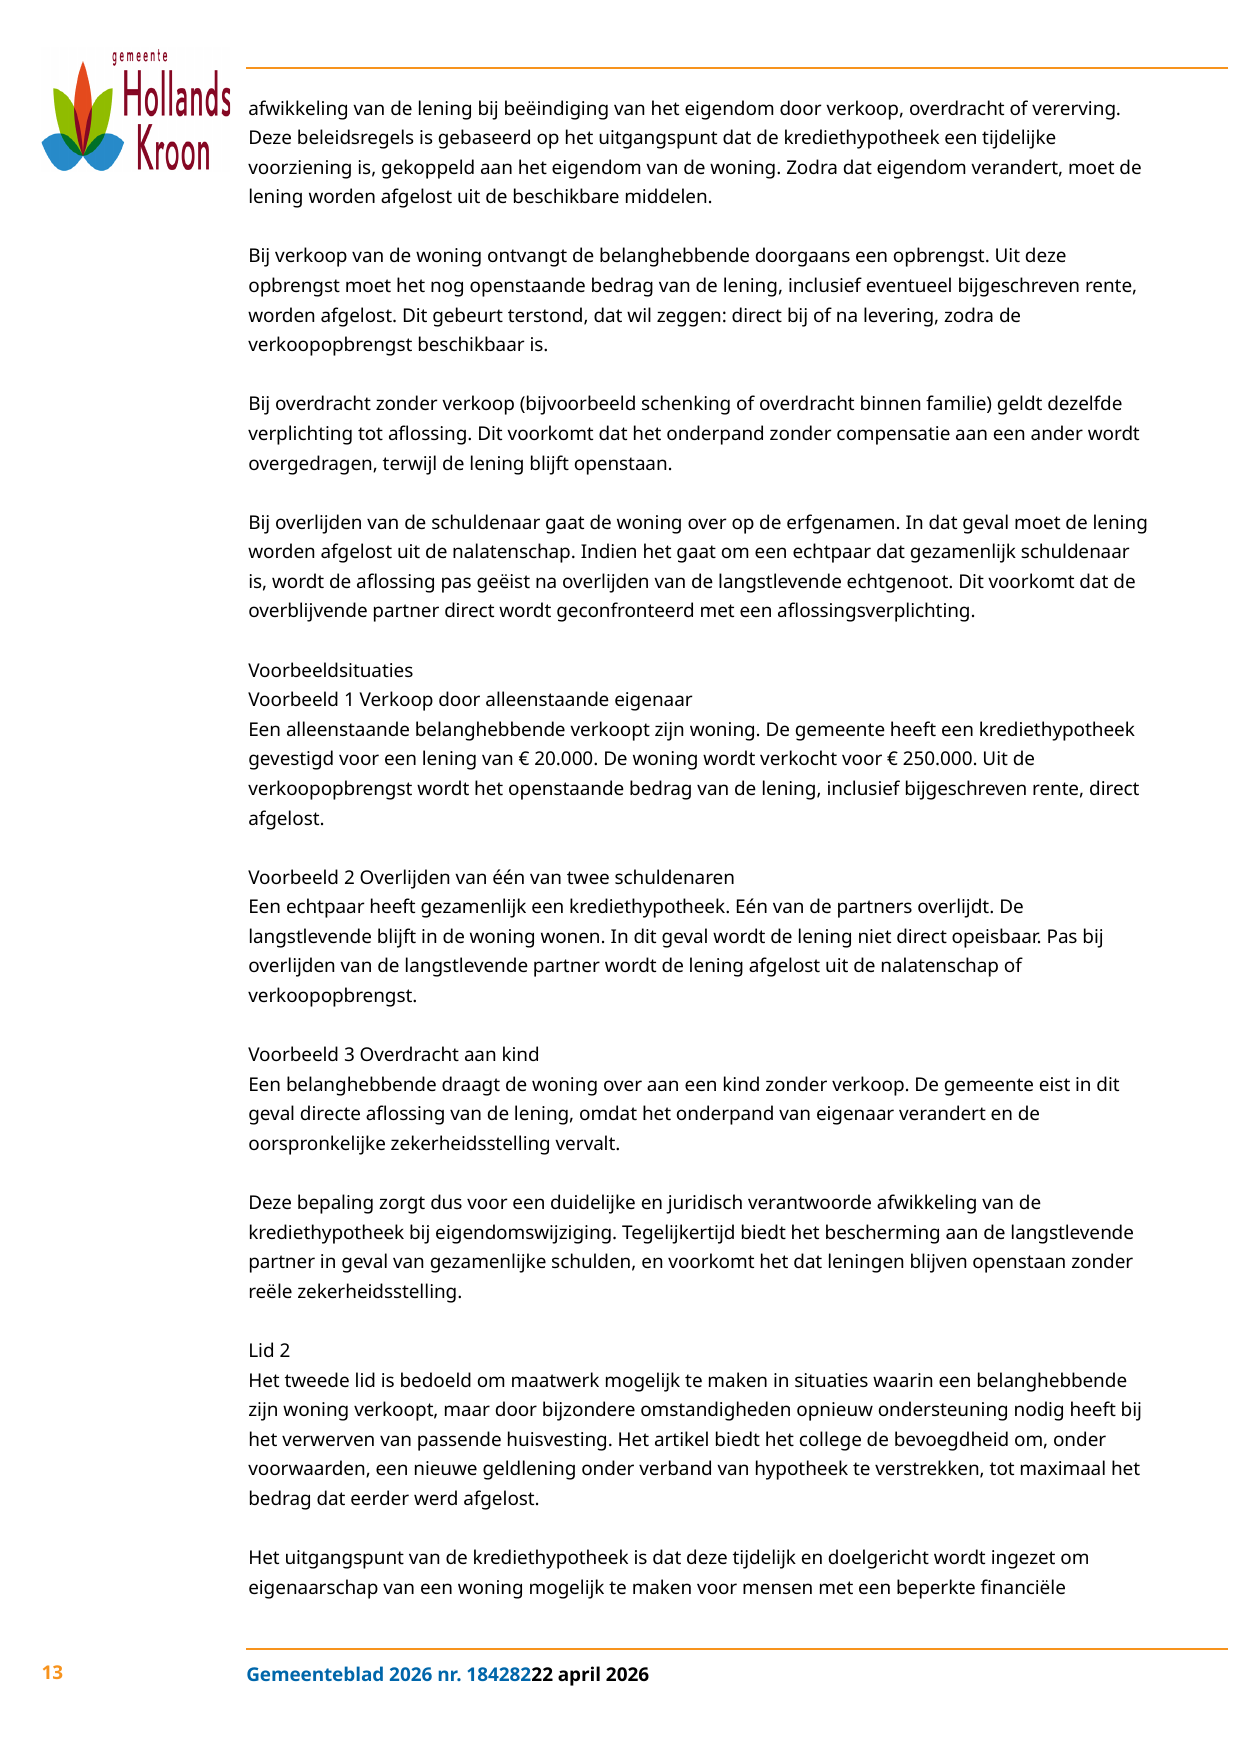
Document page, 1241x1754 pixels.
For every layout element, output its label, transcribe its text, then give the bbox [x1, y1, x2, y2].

text Een echtpaar heeft gezamenlijk een krediethypotheek. Eén van de partners overlijdt. De langstlevende blijft in de woning wonen. In dit geval wordt de lening niet direct opeisbaar. Pas bij overlijden van de langstlevende partner wordt de lening afgelost uit de nalatenschap of verkoopopbrengst. [248, 893, 1152, 1008]
picture [41, 47, 231, 172]
text afwikkeling van de lening bij beëindiging van het eigendom door verkoop, overdracht of vererving. Deze beleidsregels is gebaseerd op het uitgangspunt dat de krediethypotheek een tijdelijke voorziening is, gekoppeld aan het eigendom van de woning. Zodra dat eigendom verandert, moet de lening worden afgelost uit de beschikbare middelen. [248, 95, 1152, 209]
text Lid 2 [248, 1337, 1152, 1363]
text Het tweede lid is bedoeld om maatwerk mogelijk te maken in situaties waarin een belanghebbende zijn woning verkoopt, maar door bijzondere omstandigheden opnieuw ondersteuning nodig heeft bij het verwerven van passende huisvesting. Het artikel biedt het college de bevoegdheid om, onder voorwaarden, een nieuwe geldlening onder verband van hypotheek te verstrekken, tot maximaal het bedrag dat eerder werd afgelost. [248, 1367, 1152, 1511]
text Bij verkoop van de woning ontvangt de belanghebbende doorgaans een opbrengst. Uit deze opbrengst moet het nog openstaande bedrag van de lening, inclusief eventueel bijgeschreven rente, worden afgelost. Dit gebeurt terstond, dat wil zeggen: direct bij of na levering, zodra de verkoopopbrengst beschikbaar is. [248, 243, 1152, 357]
text Voorbeeld 2 Overlijden van één van twee schuldenaren [248, 864, 1152, 890]
text Een belanghebbende draagt de woning over aan een kind zonder verkoop. De gemeente eist in dit geval directe aflossing van de lening, omdat het onderpand van eigenaar verandert en de oorspronkelijke zekerheidsstelling vervalt. [248, 1071, 1152, 1156]
text Een alleenstaande belanghebbende verkoopt zijn woning. De gemeente heeft een krediethypotheek gevestigd voor een lening van € 20.000. De woning wordt verkocht voor € 250.000. Uit de verkoopopbrengst wordt het openstaande bedrag van de lening, inclusief bijgeschreven rente, direct afgelost. [248, 716, 1152, 831]
text Deze bepaling zorgt dus voor een duidelijke en juridisch verantwoorde afwikkeling van de krediethypotheek bij eigendomswijziging. Tegelijkertijd biedt het bescherming aan de langstlevende partner in geval van gezamenlijke schulden, en voorkomt het dat leningen blijven openstaan zonder reële zekerheidsstelling. [248, 1189, 1152, 1304]
text Voorbeeld 1 Verkoop door alleenstaande eigenaar [248, 686, 1152, 712]
text Voorbeeld 3 Overdracht aan kind [248, 1041, 1152, 1067]
text Bij overlijden van de schuldenaar gaat de woning over op de erfgenamen. In dat geval moet de lening worden afgelost uit de nalatenschap. Indien het gaat om een echtpaar dat gezamenlijk schuldenaar is, wordt de aflossing pas geëist na overlijden van de langstlevende echtgenoot. Dit voorkomt dat de overblijvende partner direct wordt geconfronteerd met een aflossingsverplichting. [248, 509, 1152, 623]
text Voorbeeldsituaties [248, 657, 1152, 683]
text Bij overdracht zonder verkoop (bijvoorbeeld schenking of overdracht binnen familie) geldt dezelfde verplichting tot aflossing. Dit voorkomt dat het onderpand zonder compensatie aan een ander wordt overgedragen, terwijl de lening blijft openstaan. [248, 391, 1152, 476]
text Het uitgangspunt van de krediethypotheek is dat deze tijdelijk en doelgericht wordt ingezet om eigenaarschap van een woning mogelijk te maken voor mensen met een beperkte financiële [248, 1544, 1152, 1600]
